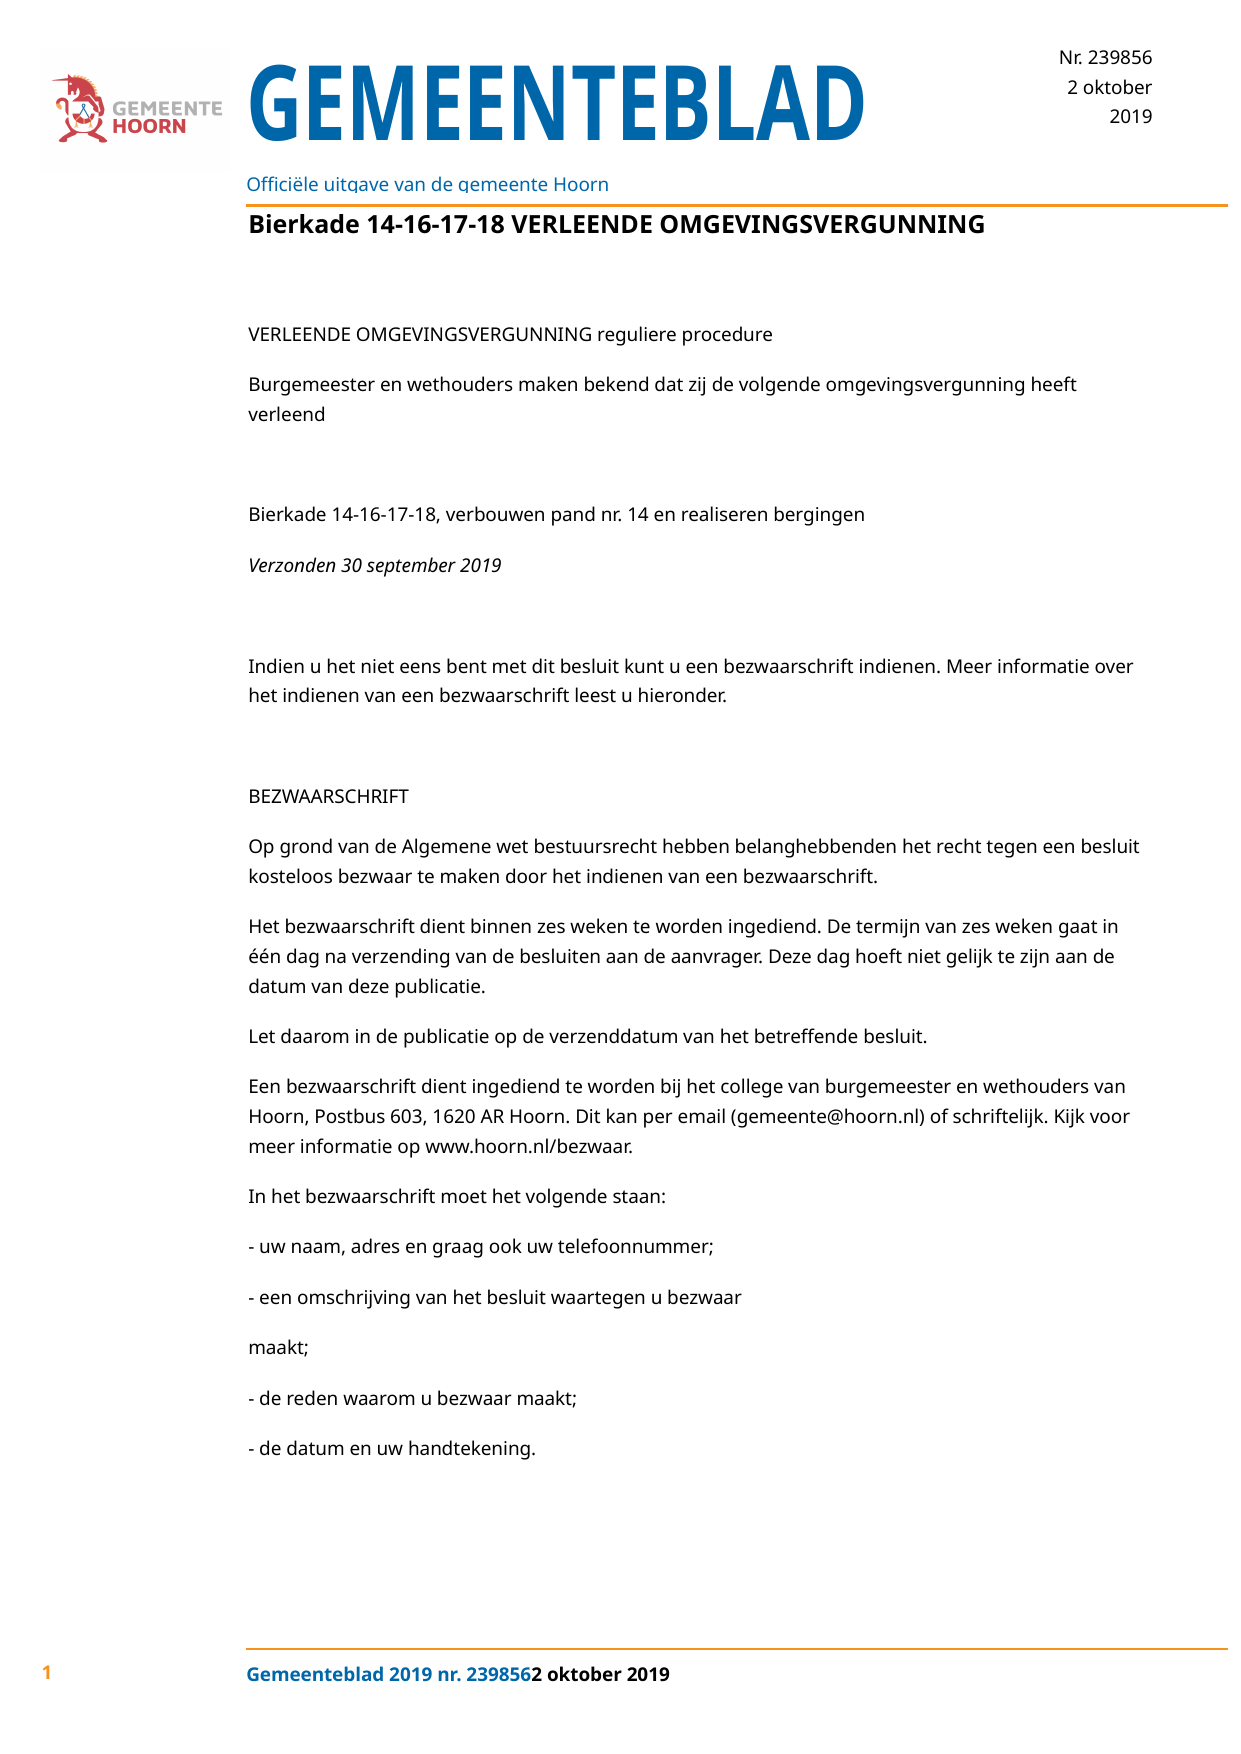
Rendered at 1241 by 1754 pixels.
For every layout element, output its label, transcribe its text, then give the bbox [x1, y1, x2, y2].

text maakt; [248, 1334, 1152, 1360]
text Verzonden 30 september 2019 [248, 552, 1152, 578]
picture [41, 47, 231, 172]
text - de reden waarom u bezwaar maakt; [248, 1385, 1152, 1411]
text Op grond van de Algemene wet bestuursrecht hebben belanghebbenden het recht tegen een besluit kosteloos bezwaar te maken door het indienen van een bezwaarschrift. [248, 834, 1152, 889]
text - een omschrijving van het besluit waartegen u bezwaar [248, 1284, 1152, 1310]
text Het bezwaarschrift dient binnen zes weken te worden ingediend. De termijn van zes weken gaat in één dag na verzending van de besluiten aan de aanvrager. Deze dag hoeft niet gelijk te zijn aan de datum van deze publicatie. [248, 914, 1152, 998]
text Bierkade 14-16-17-18, verbouwen pand nr. 14 en realiseren bergingen [248, 502, 1152, 527]
text BEZWAARSCHRIFT [248, 783, 1152, 809]
text Let daarom in de publicatie op de verzenddatum van het betreffende besluit. [248, 1023, 1152, 1049]
text Een bezwaarschrift dient ingediend te worden bij het college van burgemeester en wethouders van Hoorn, Postbus 603, 1620 AR Hoorn. Dit kan per email (gemeente@hoorn.nl) of schriftelijk. Kijk voor meer informatie op www.hoorn.nl/bezwaar. [248, 1074, 1152, 1158]
text VERLEENDE OMGEVINGSVERGUNNING reguliere procedure [248, 321, 1152, 346]
text - uw naam, adres en graag ook uw telefoonnummer; [248, 1234, 1152, 1259]
text - de datum en uw handtekening. [248, 1435, 1152, 1461]
text Indien u het niet eens bent met dit besluit kunt u een bezwaarschrift indienen. Meer informatie over het indienen van een bezwaarschrift leest u hieronder. [248, 653, 1152, 708]
text Burgemeester en wethouders maken bekend dat zij de volgende omgevingsvergunning heeft verleend [248, 371, 1152, 426]
text Bierkade 14-16-17-18 VERLEENDE OMGEVINGSVERGUNNING [248, 207, 1152, 241]
text In het bezwaarschrift moet het volgende staan: [248, 1183, 1152, 1209]
